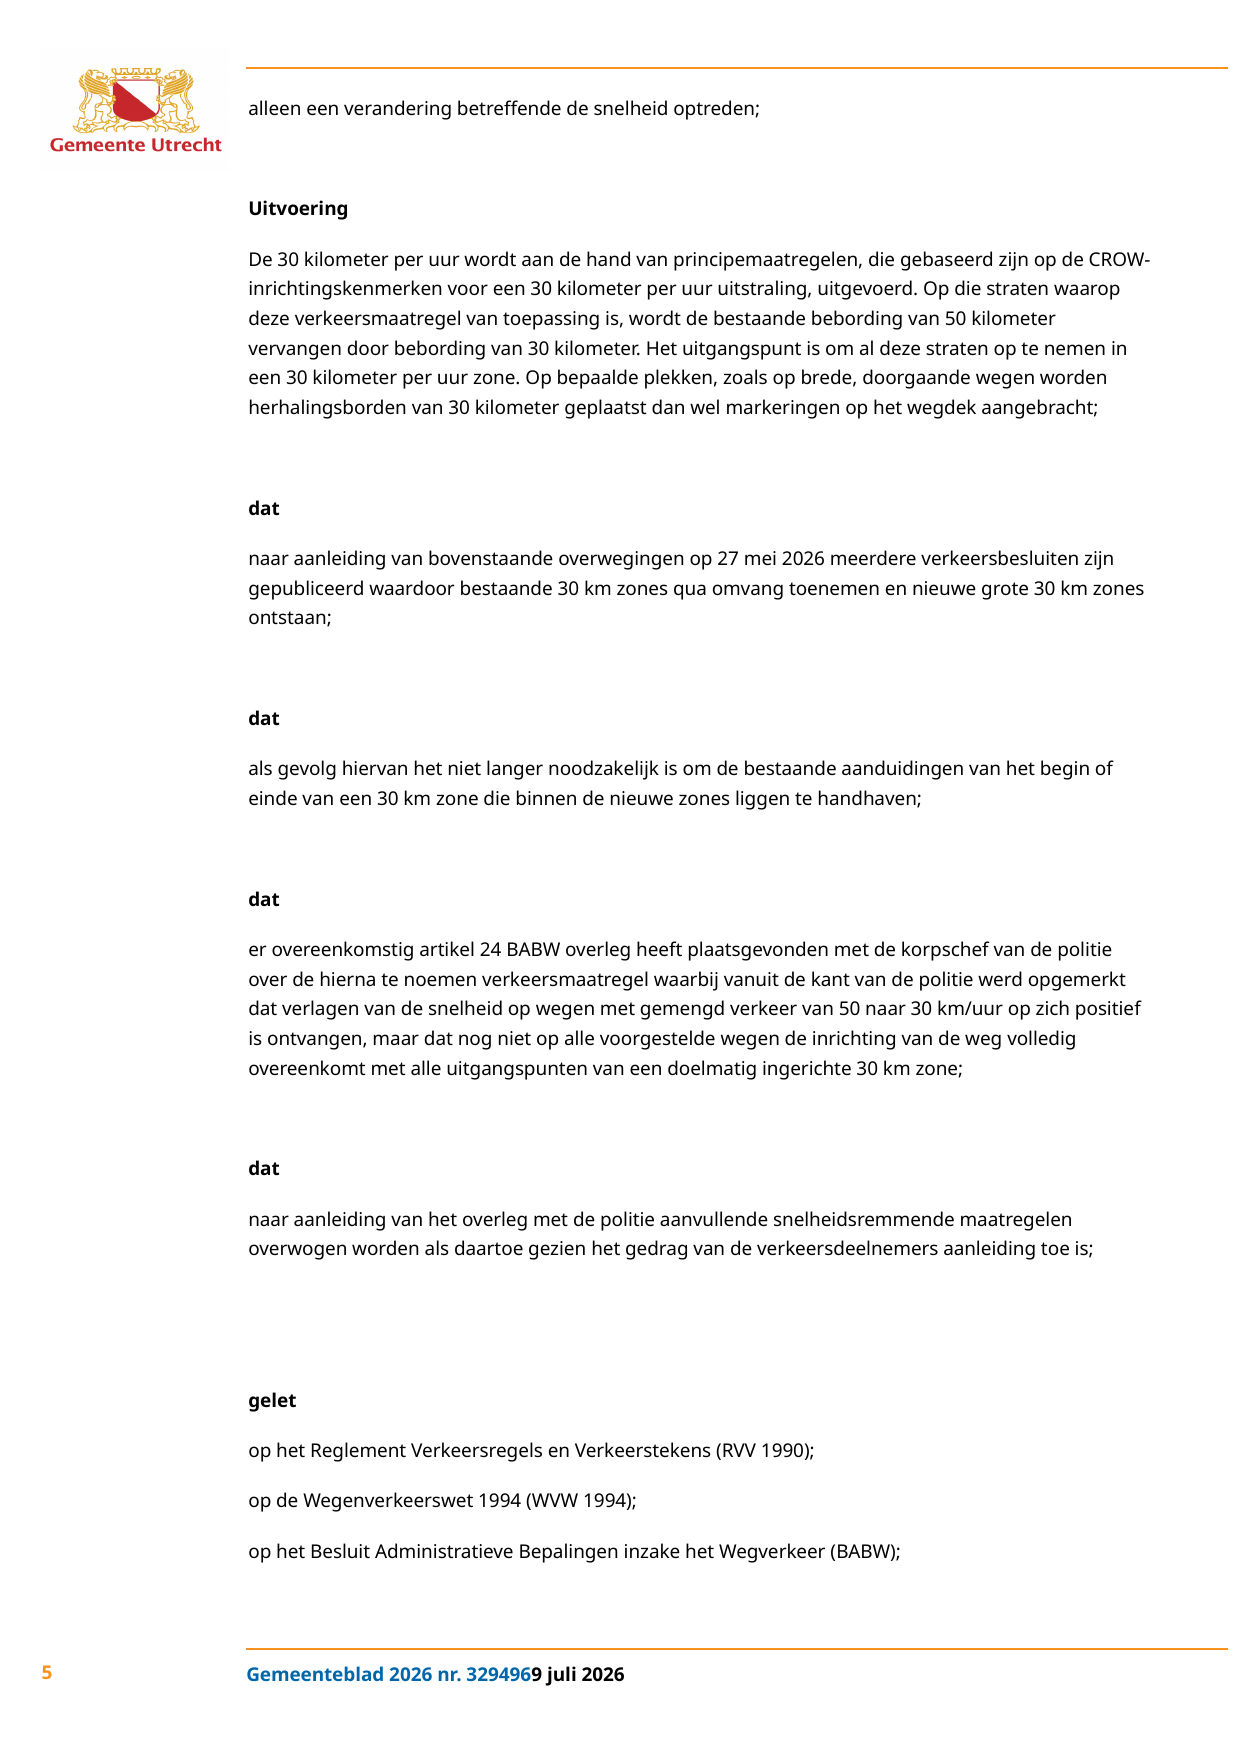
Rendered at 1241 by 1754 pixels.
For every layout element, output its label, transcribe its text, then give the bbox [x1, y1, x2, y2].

text dat [248, 886, 1152, 912]
text op de Wegenverkeerswet 1994 (WVW 1994); [248, 1488, 1152, 1513]
text als gevolg hiervan het niet langer noodzakelijk is om de bestaande aanduidingen van het begin of einde van een 30 km zone die binnen de nieuwe zones liggen te handhaven; [248, 756, 1152, 811]
text De 30 kilometer per uur wordt aan de hand van principemaatregelen, die gebaseerd zijn op de CROW-inrichtingskenmerken voor een 30 kilometer per uur uitstraling, uitgevoerd. Op die straten waarop deze verkeersmaatregel van toepassing is, wordt de bestaande bebording van 50 kilometer vervangen door bebording van 30 kilometer. Het uitgangspunt is om al deze straten op te nemen in een 30 kilometer per uur zone. Op bepaalde plekken, zoals op brede, doorgaande wegen worden herhalingsborden van 30 kilometer geplaatst dan wel markeringen op het wegdek aangebracht; [248, 246, 1152, 420]
text naar aanleiding van het overleg met de politie aanvullende snelheidsremmende maatregelen overwogen worden als daartoe gezien het gedrag van de verkeersdeelnemers aanleiding toe is; [248, 1206, 1152, 1261]
text alleen een verandering betreffende de snelheid optreden; [248, 95, 1152, 121]
text er overeenkomstig artikel 24 BABW overleg heeft plaatsgevonden met de korpschef van de politie over de hierna te noemen verkeersmaatregel waarbij vanuit de kant van de politie werd opgemerkt dat verlagen van de snelheid op wegen met gemengd verkeer van 50 naar 30 km/uur op zich positief is ontvangen, maar dat nog niet op alle voorgestelde wegen de inrichting van de weg volledig overeenkomt met alle uitgangspunten van een doelmatig ingerichte 30 km zone; [248, 936, 1152, 1081]
text naar aanleiding van bovenstaande overwegingen op 27 mei 2026 meerdere verkeersbesluiten zijn gepubliceerd waardoor bestaande 30 km zones qua omvang toenemen en nieuwe grote 30 km zones ontstaan; [248, 545, 1152, 630]
text op het Reglement Verkeersregels en Verkeerstekens (RVV 1990); [248, 1437, 1152, 1463]
text gelet [248, 1387, 1152, 1413]
text op het Besluit Administratieve Bepalingen inzake het Wegverkeer (BABW); [248, 1538, 1152, 1564]
picture [41, 47, 231, 172]
text dat [248, 1156, 1152, 1181]
text dat [248, 705, 1152, 731]
text dat [248, 495, 1152, 521]
text Uitvoering [248, 196, 1152, 221]
